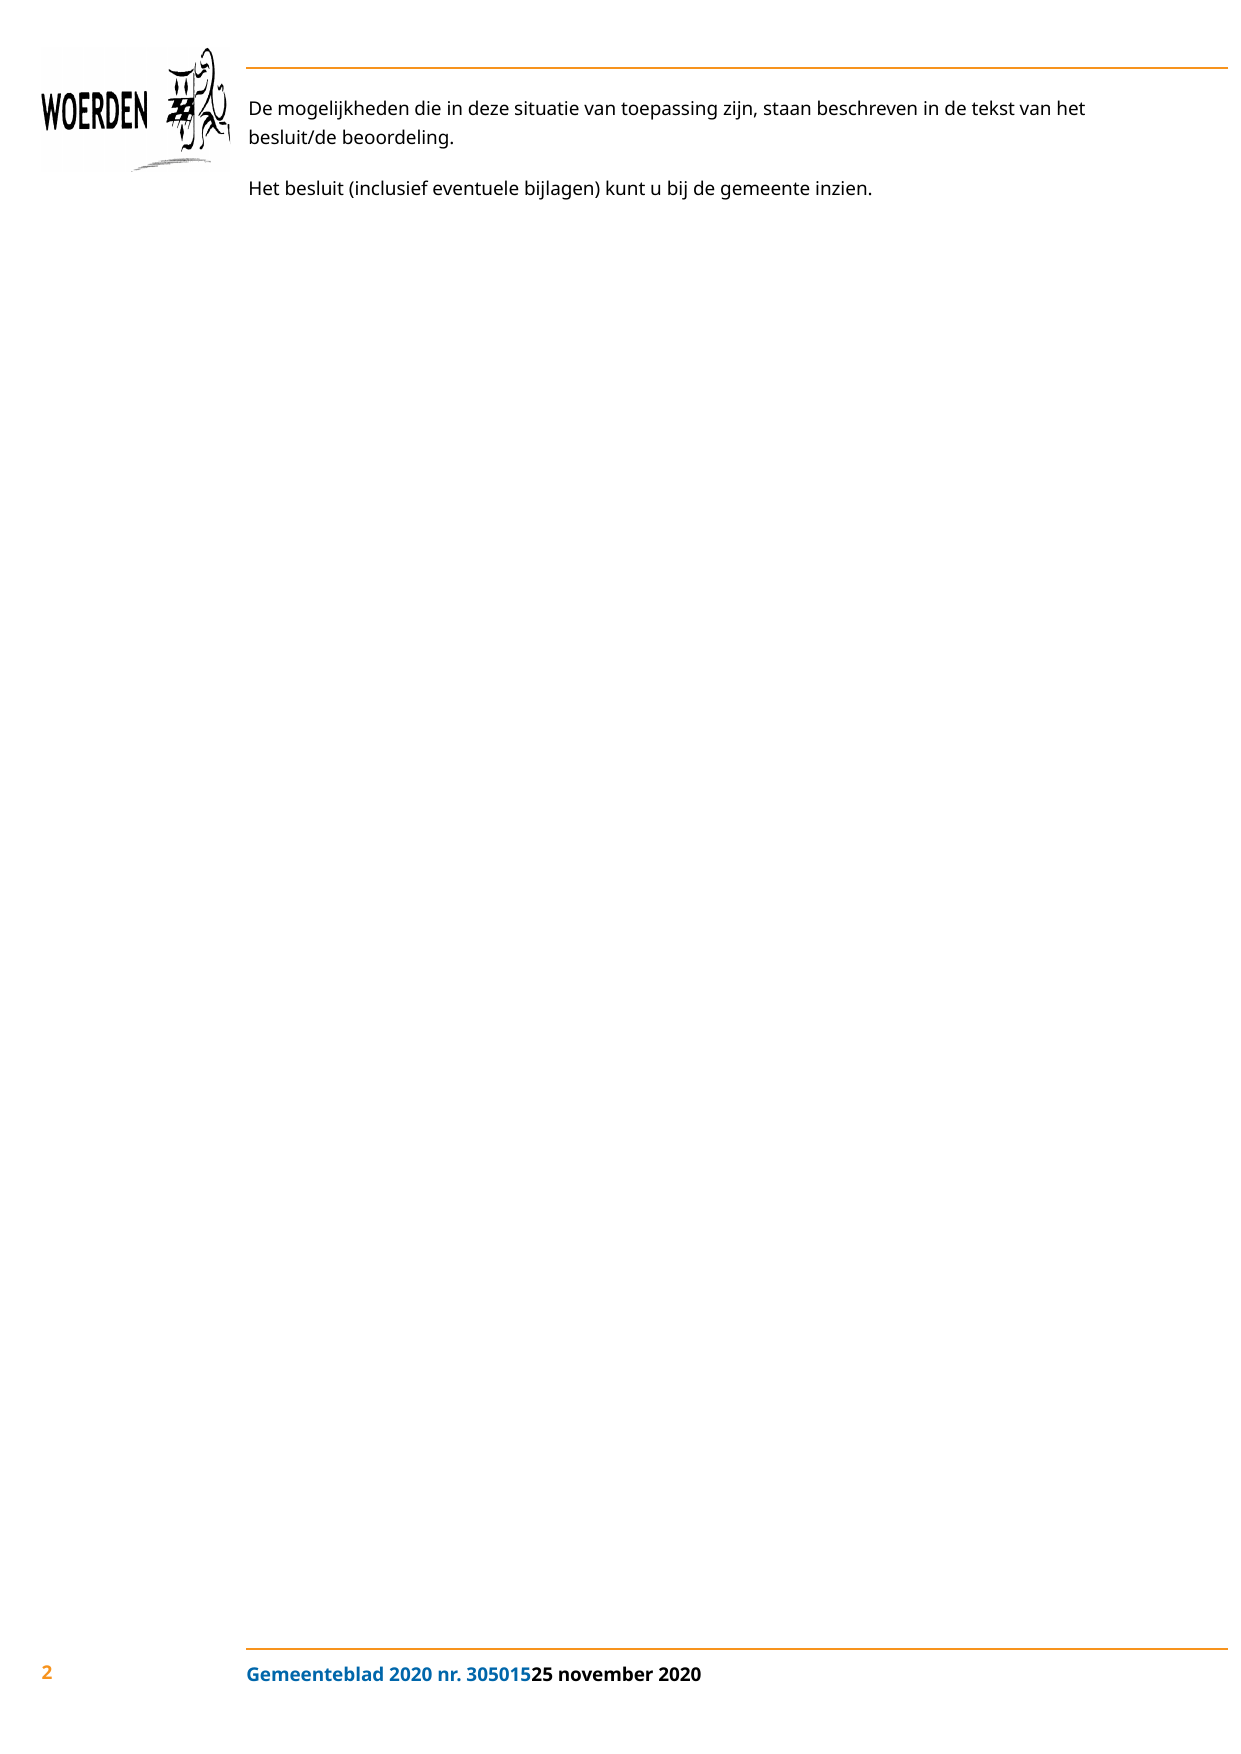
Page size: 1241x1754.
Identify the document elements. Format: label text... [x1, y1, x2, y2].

text Het besluit (inclusief eventuele bijlagen) kunt u bij de gemeente inzien. [248, 175, 1152, 201]
picture [41, 47, 231, 172]
text De mogelijkheden die in deze situatie van toepassing zijn, staan beschreven in de tekst van het besluit/de beoordeling. [248, 95, 1152, 150]
